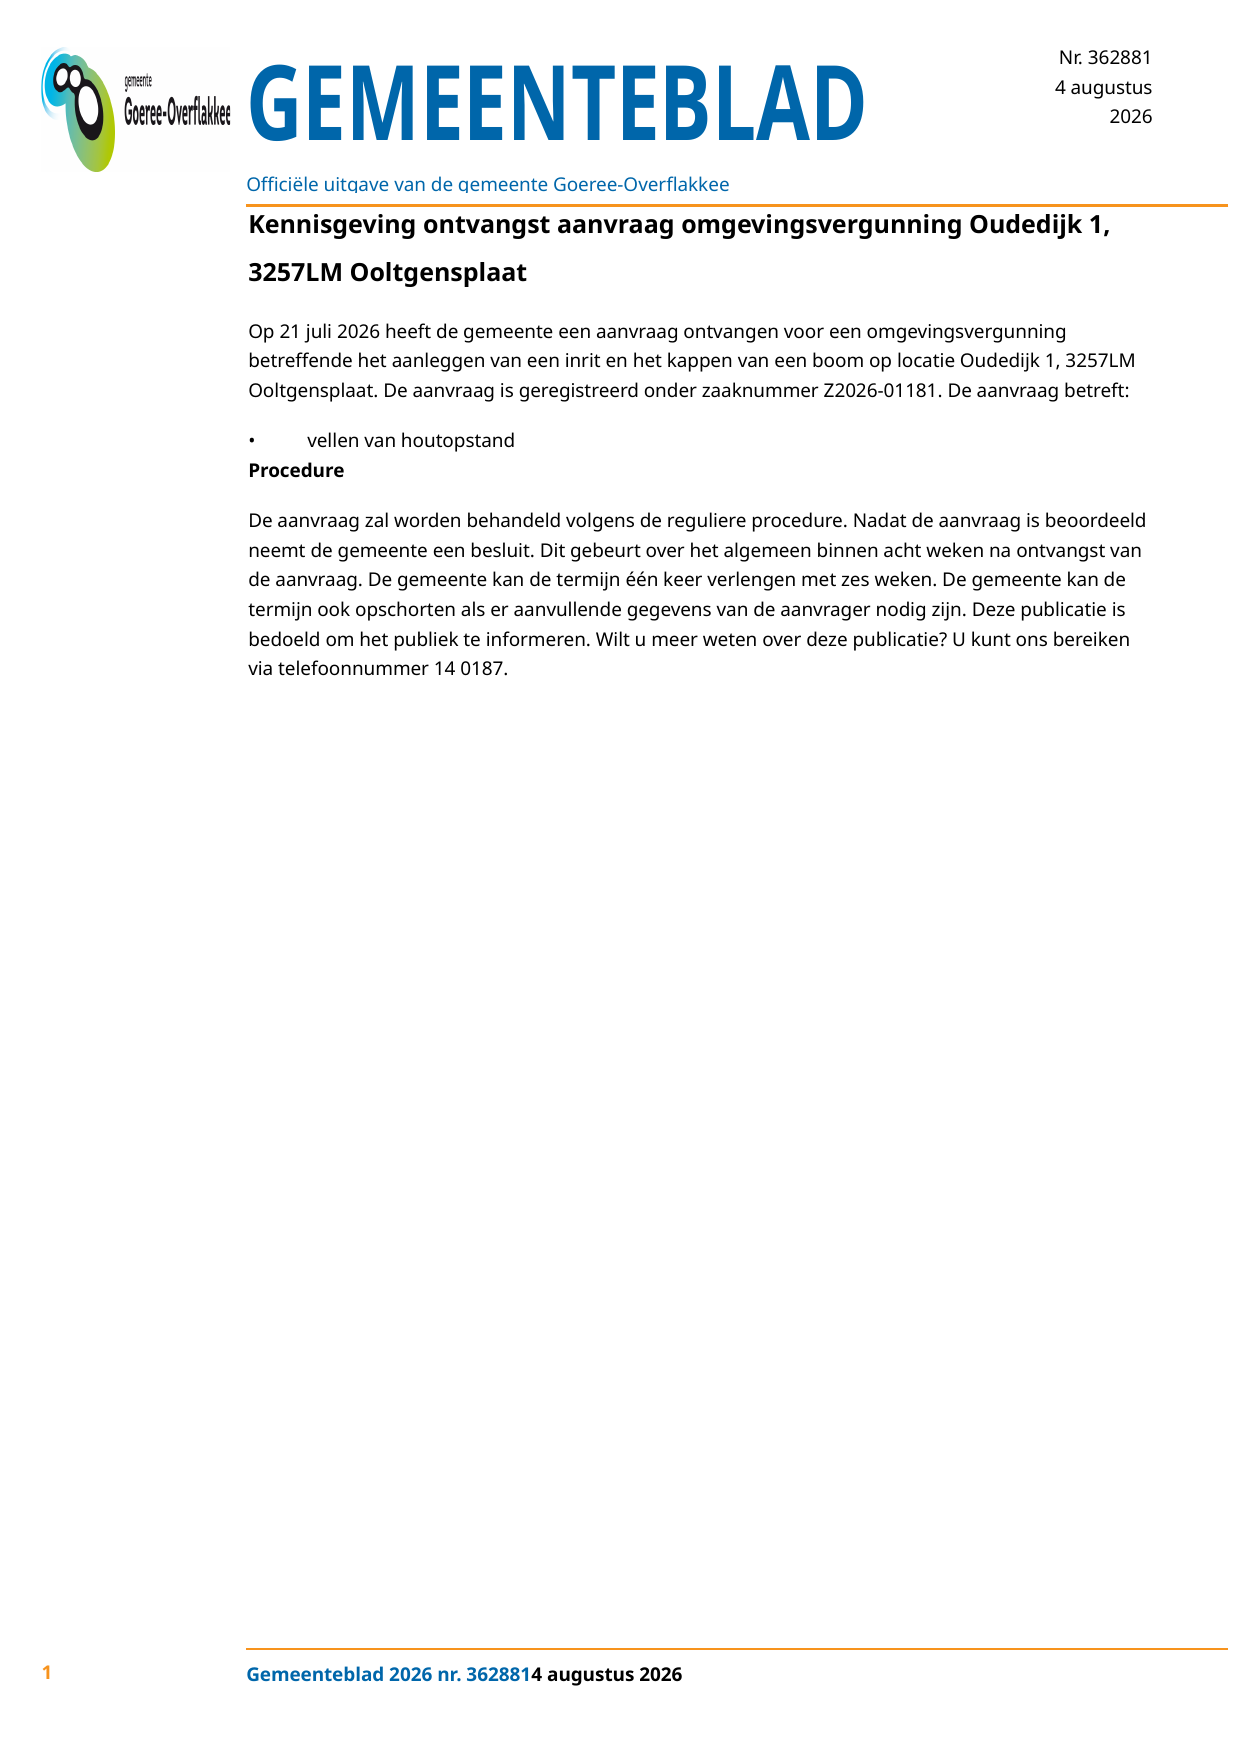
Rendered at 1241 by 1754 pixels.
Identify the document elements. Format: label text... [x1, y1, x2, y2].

list vellen van houtopstand [248, 427, 1152, 453]
picture [41, 47, 231, 172]
text Op 21 juli 2026 heeft de gemeente een aanvraag ontvangen voor een omgevingsvergunning betreffende het aanleggen van een inrit en het kappen van een boom op locatie Oudedijk 1, 3257LM Ooltgensplaat. De aanvraag is geregistreerd onder zaaknummer Z2026-01181. De aanvraag betreft: [248, 318, 1152, 403]
text Procedure [248, 457, 1152, 483]
text Kennisgeving ontvangst aanvraag omgevingsvergunning Oudedijk 1, 3257LM Ooltgensplaat [248, 207, 1152, 288]
text De aanvraag zal worden behandeld volgens de reguliere procedure. Nadat de aanvraag is beoordeeld neemt de gemeente een besluit. Dit gebeurt over het algemeen binnen acht weken na ontvangst van de aanvraag. De gemeente kan de termijn één keer verlengen met zes weken. De gemeente kan de termijn ook opschorten als er aanvullende gegevens van de aanvrager nodig zijn. Deze publicatie is bedoeld om het publiek te informeren. Wilt u meer weten over deze publicatie? U kunt ons bereiken via telefoonnummer 14 0187. [248, 507, 1152, 681]
